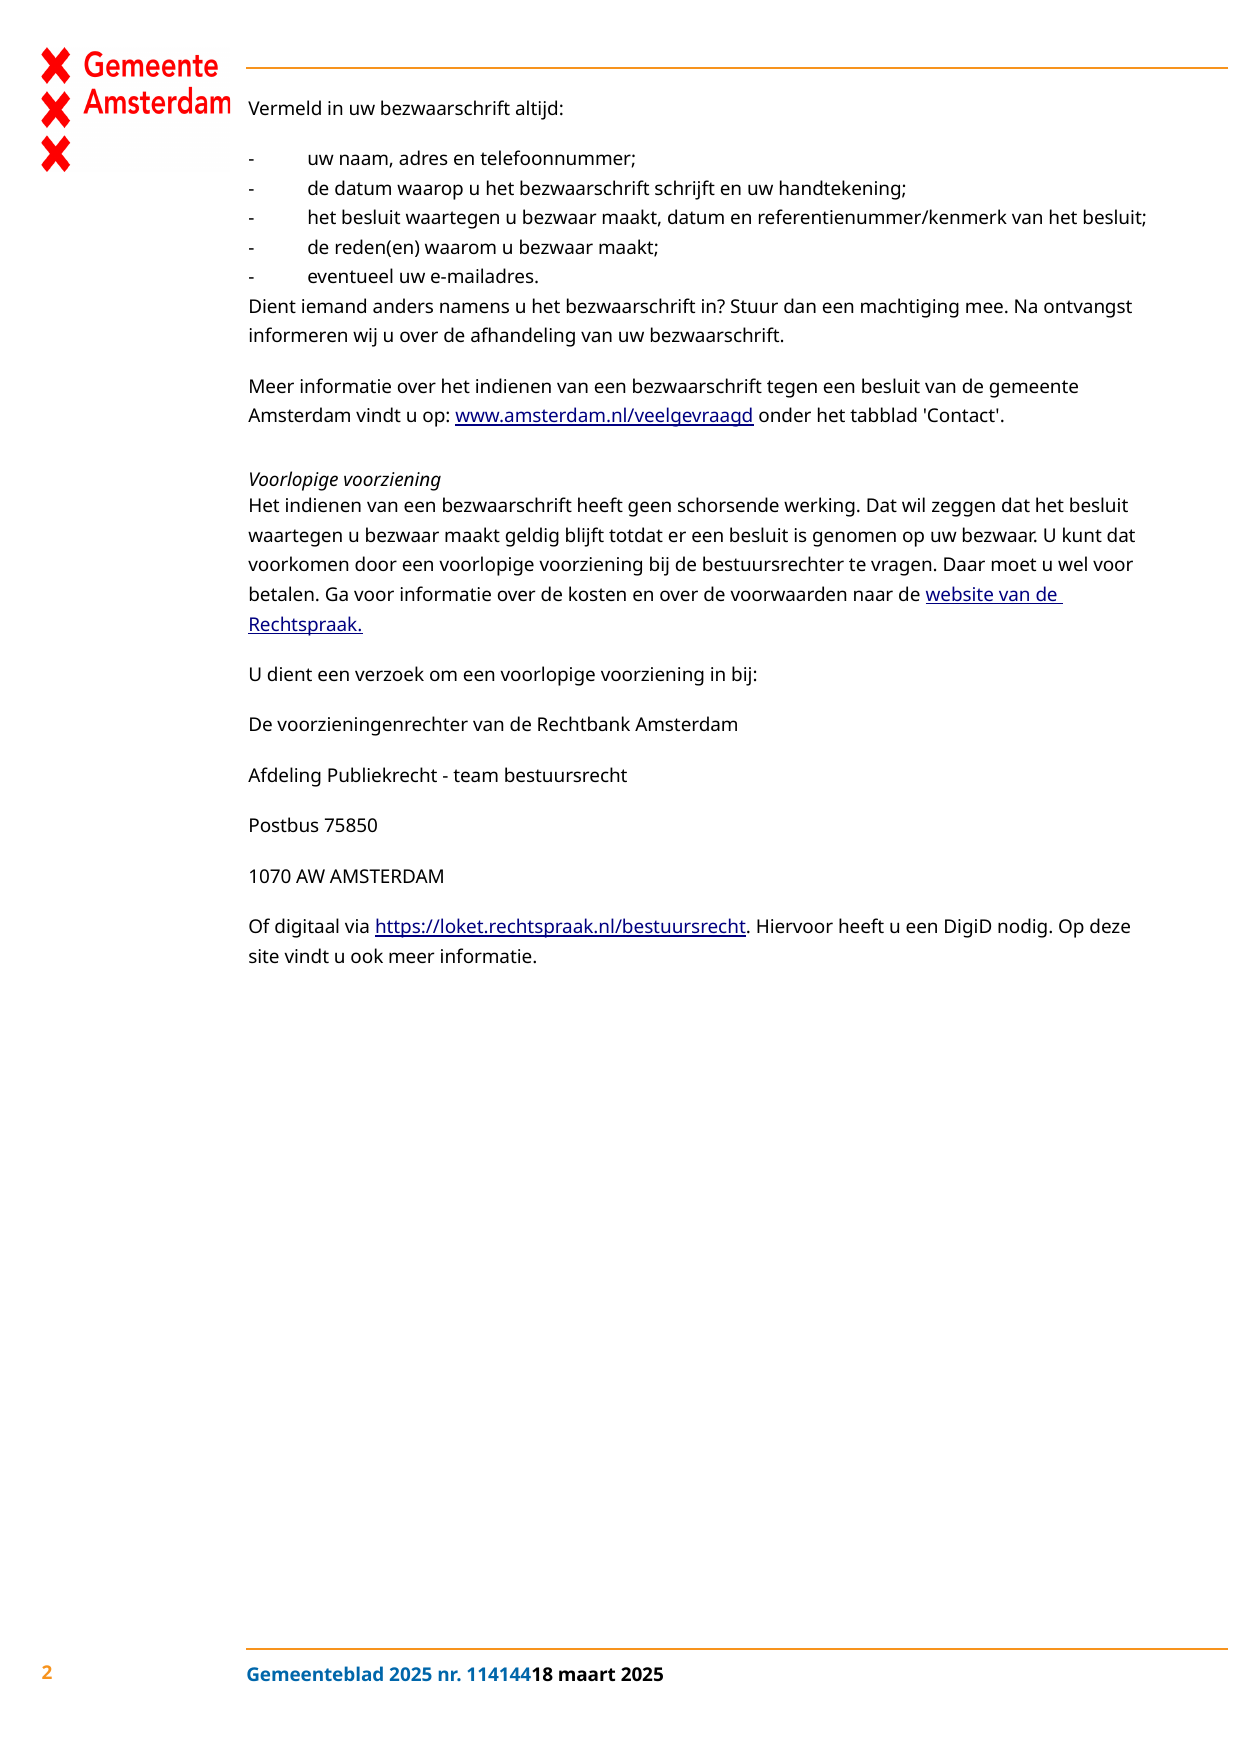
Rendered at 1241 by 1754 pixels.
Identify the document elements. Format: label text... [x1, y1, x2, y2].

text Het indienen van een bezwaarschrift heeft geen schorsende werking. Dat wil zeggen dat het besluit waartegen u bezwaar maakt geldig blijft totdat er een besluit is genomen op uw bezwaar. U kunt dat voorkomen door een voorlopige voorziening bij de bestuursrechter te vragen. Daar moet u wel voor betalen. Ga voor informatie over de kosten en over de voorwaarden naar de website van de Rechtspraak. [248, 492, 1152, 636]
list de datum waarop u het bezwaarschrift schrijft en uw handtekening; [248, 175, 1152, 201]
text Of digitaal via https://loket.rechtspraak.nl/bestuursrecht. Hiervoor heeft u een DigiD nodig. Op deze site vindt u ook meer informatie. [248, 913, 1152, 968]
list uw naam, adres en telefoonnummer; [248, 145, 1152, 171]
text 1070 AW AMSTERDAM [248, 863, 1152, 888]
text Vermeld in uw bezwaarschrift altijd: [248, 95, 1152, 121]
text Afdeling Publiekrecht - team bestuursrecht [248, 762, 1152, 788]
text Postbus 75850 [248, 812, 1152, 838]
list het besluit waartegen u bezwaar maakt, datum en referentienummer/kenmerk van het besluit; [248, 204, 1152, 230]
list de reden(en) waarom u bezwaar maakt; [248, 234, 1152, 260]
text Voorlopige voorziening [248, 467, 1152, 492]
text De voorzieningenrechter van de Rechtbank Amsterdam [248, 712, 1152, 737]
text U dient een verzoek om een voorlopige voorziening in bij: [248, 661, 1152, 687]
text Dient iemand anders namens u het bezwaarschrift in? Stuur dan een machtiging mee. Na ontvangst informeren wij u over de afhandeling van uw bezwaarschrift. [248, 293, 1152, 348]
list eventueel uw e-mailadres. [248, 263, 1152, 289]
picture [41, 47, 231, 172]
text Meer informatie over het indienen van een bezwaarschrift tegen een besluit van de gemeente Amsterdam vindt u op: www.amsterdam.nl/veelgevraagd onder het tabblad 'Contact'. [248, 373, 1152, 428]
